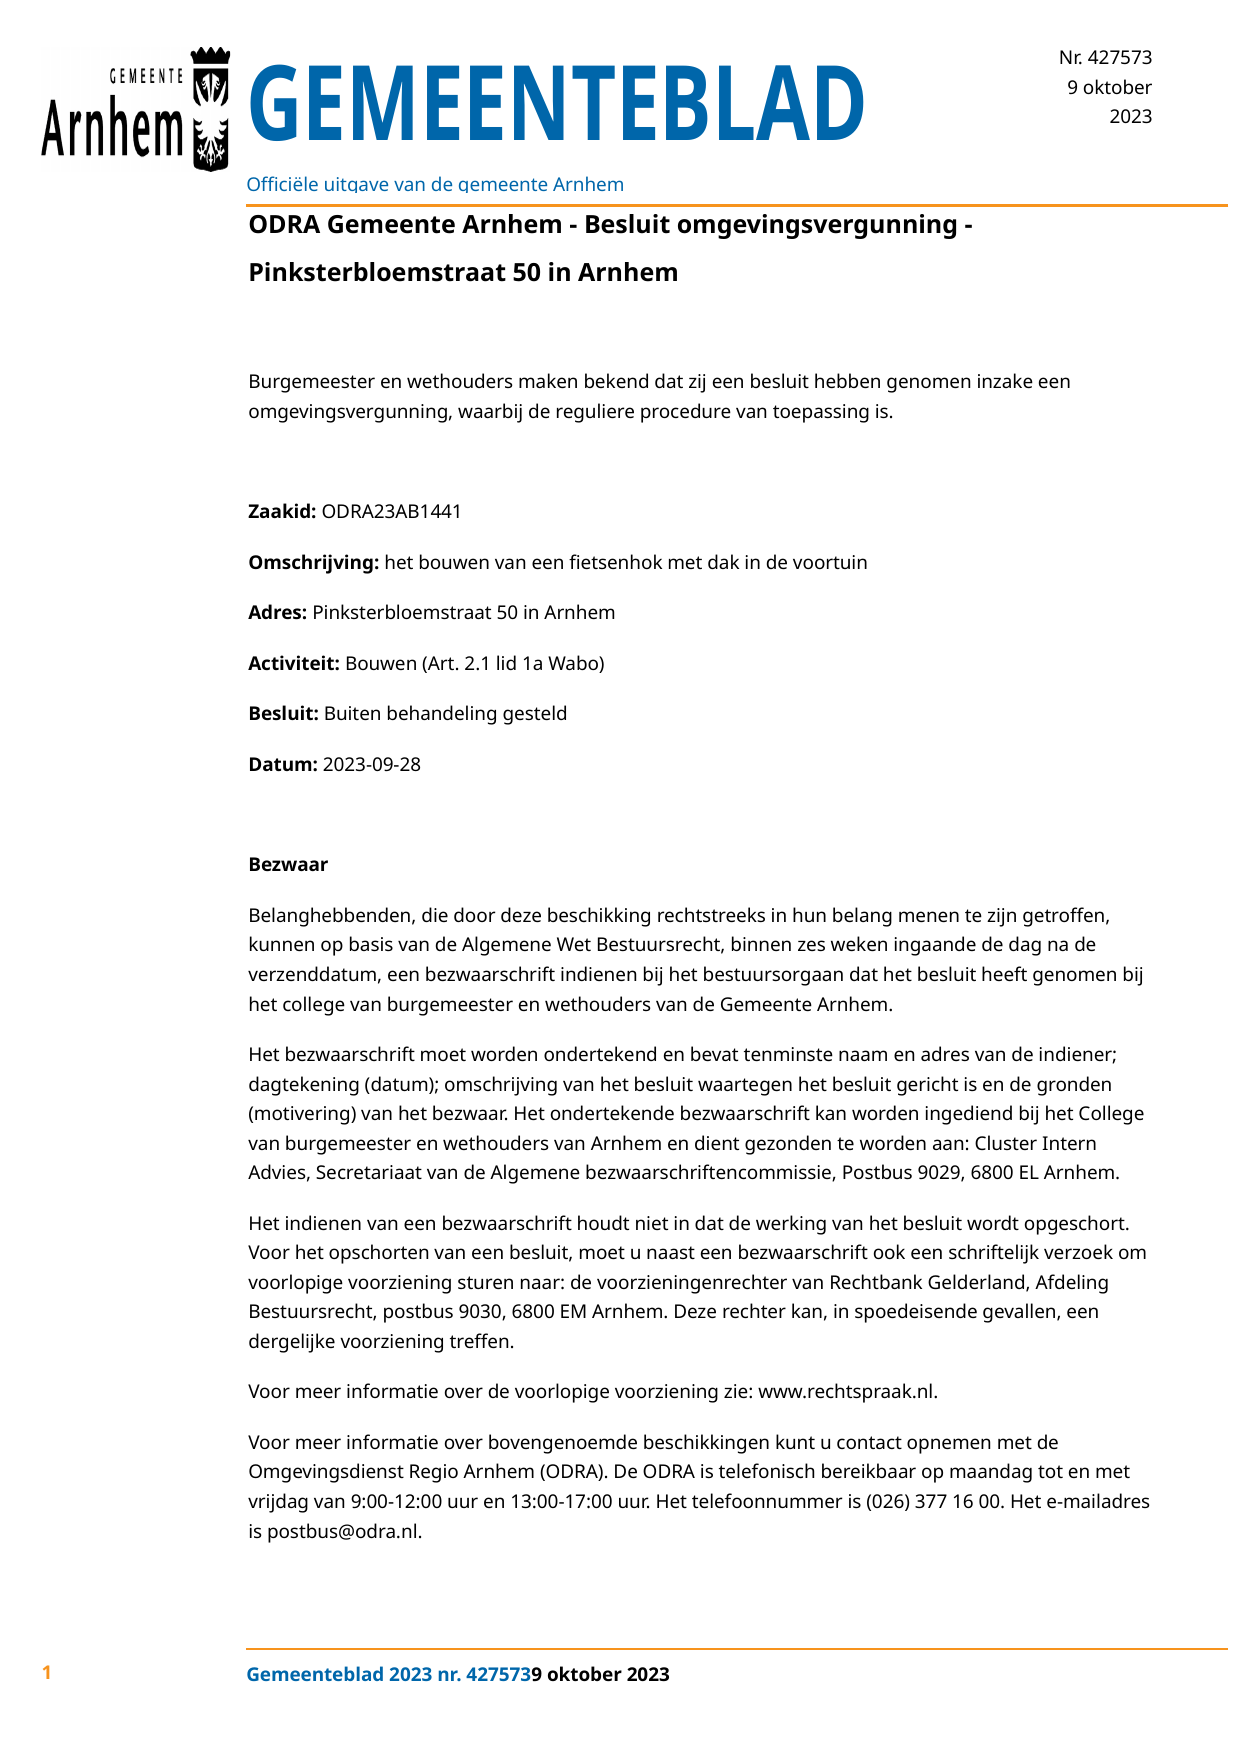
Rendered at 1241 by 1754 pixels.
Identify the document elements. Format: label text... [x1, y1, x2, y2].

text ODRA Gemeente Arnhem - Besluit omgevingsvergunning - Pinksterbloemstraat 50 in Arnhem [248, 207, 1152, 288]
text Voor meer informatie over bovengenoemde beschikkingen kunt u contact opnemen met de Omgevingsdienst Regio Arnhem (ODRA). De ODRA is telefonisch bereikbaar op maandag tot en met vrijdag van 9:00-12:00 uur en 13:00-17:00 uur. Het telefoonnummer is (026) 377 16 00. Het e-mailadres is postbus@odra.nl. [248, 1429, 1152, 1544]
text Besluit: Buiten behandeling gesteld [248, 700, 1152, 726]
text Burgemeester en wethouders maken bekend dat zij een besluit hebben genomen inzake een omgevingsvergunning, waarbij de reguliere procedure van toepassing is. [248, 368, 1152, 424]
text Adres: Pinksterbloemstraat 50 in Arnhem [248, 599, 1152, 625]
picture [41, 47, 231, 172]
text Omschrijving: het bouwen van een fietsenhok met dak in de voortuin [248, 549, 1152, 575]
text Activiteit: Bouwen (Art. 2.1 lid 1a Wabo) [248, 650, 1152, 676]
text Het bezwaarschrift moet worden ondertekend en bevat tenminste naam en adres van de indiener; dagtekening (datum); omschrijving van het besluit waartegen het besluit gericht is en de gronden (motivering) van het bezwaar. Het ondertekende bezwaarschrift kan worden ingediend bij het College van burgemeester en wethouders van Arnhem en dient gezonden te worden aan: Cluster Intern Advies, Secretariaat van de Algemene bezwaarschriftencommissie, Postbus 9029, 6800 EL Arnhem. [248, 1041, 1152, 1185]
text Belanghebbenden, die door deze beschikking rechtstreeks in hun belang menen te zijn getroffen, kunnen op basis van de Algemene Wet Bestuursrecht, binnen zes weken ingaande de dag na de verzenddatum, een bezwaarschrift indienen bij het bestuursorgaan dat het besluit heeft genomen bij het college van burgemeester en wethouders van de Gemeente Arnhem. [248, 902, 1152, 1017]
text Voor meer informatie over de voorlopige voorziening zie: www.rechtspraak.nl. [248, 1379, 1152, 1404]
text Datum: 2023-09-28 [248, 751, 1152, 777]
text Zaakid: ODRA23AB1441 [248, 499, 1152, 524]
text Het indienen van een bezwaarschrift houdt niet in dat de werking van het besluit wordt opgeschort. Voor het opschorten van een besluit, moet u naast een bezwaarschrift ook een schriftelijk verzoek om voorlopige voorziening sturen naar: de voorzieningenrechter van Rechtbank Gelderland, Afdeling Bestuursrecht, postbus 9030, 6800 EM Arnhem. Deze rechter kan, in spoedeisende gevallen, een dergelijke voorziening treffen. [248, 1210, 1152, 1354]
text Bezwaar [248, 852, 1152, 877]
